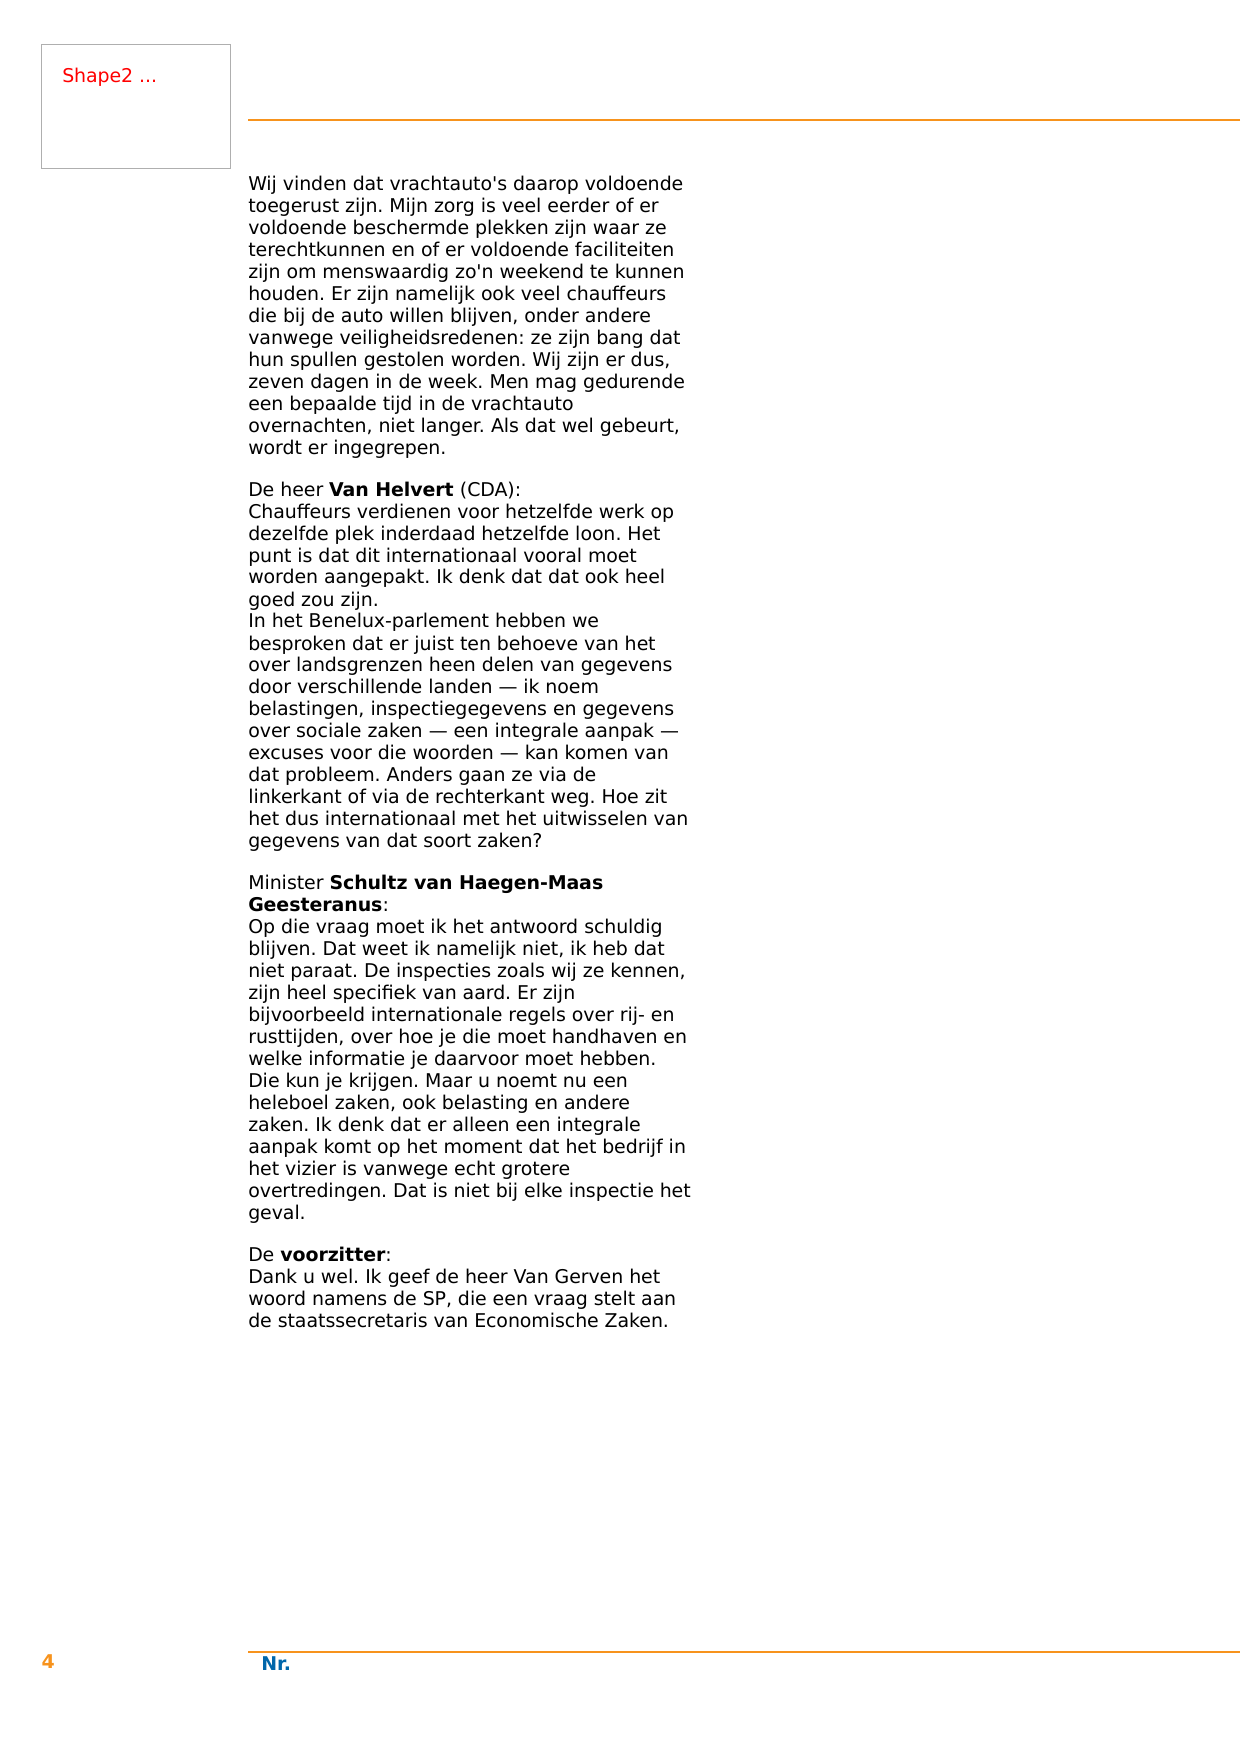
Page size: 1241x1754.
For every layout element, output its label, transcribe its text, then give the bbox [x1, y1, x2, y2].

text Wij vinden dat vrachtauto's daarop voldoende toegerust zijn. Mijn zorg is veel eerder of er voldoende beschermde plekken zijn waar ze terechtkunnen en of er voldoende faciliteiten zijn om menswaardig zo'n weekend te kunnen houden. Er zijn namelijk ook veel chauffeurs die bij de auto willen blijven, onder andere vanwege veiligheidsredenen: ze zijn bang dat hun spullen gestolen worden. Wij zijn er dus, zeven dagen in de week. Men mag gedurende een bepaalde tijd in de vrachtauto overnachten, niet langer. Als dat wel gebeurt, wordt er ingegrepen. [248, 173, 691, 458]
text Op die vraag moet ik het antwoord schuldig blijven. Dat weet ik namelijk niet, ik heb dat niet paraat. De inspecties zoals wij ze kennen, zijn heel specifiek van aard. Er zijn bijvoorbeeld internationale regels over rij- en rusttijden, over hoe je die moet handhaven en welke informatie je daarvoor moet hebben. Die kun je krijgen. Maar u noemt nu een heleboel zaken, ook belasting en andere zaken. Ik denk dat er alleen een integrale aanpak komt op het moment dat het bedrijf in het vizier is vanwege echt grotere overtredingen. Dat is niet bij elke inspectie het geval. [248, 916, 691, 1224]
text Minister Schultz van Haegen-Maas Geesteranus: [248, 872, 691, 916]
text In het Benelux-parlement hebben we besproken dat er juist ten behoeve van het over landsgrenzen heen delen van gegevens door verschillende landen — ik noem belastingen, inspectiegegevens en gegevens over sociale zaken — een integrale aanpak — excuses voor die woorden — kan komen van dat probleem. Anders gaan ze via de linkerkant of via de rechterkant weg. Hoe zit het dus internationaal met het uitwisselen van gegevens van dat soort zaken? [248, 610, 691, 852]
text Dank u wel. Ik geef de heer Van Gerven het woord namens de SP, die een vraag stelt aan de staatssecretaris van Economische Zaken. [248, 1266, 691, 1332]
text Chauffeurs verdienen voor hetzelfde werk op dezelfde plek inderdaad hetzelfde loon. Het punt is dat dit internationaal vooral moet worden aangepakt. Ik denk dat dat ook heel goed zou zijn. [248, 501, 691, 610]
text De heer Van Helvert (CDA): [248, 478, 691, 501]
text De voorzitter: [248, 1244, 691, 1266]
